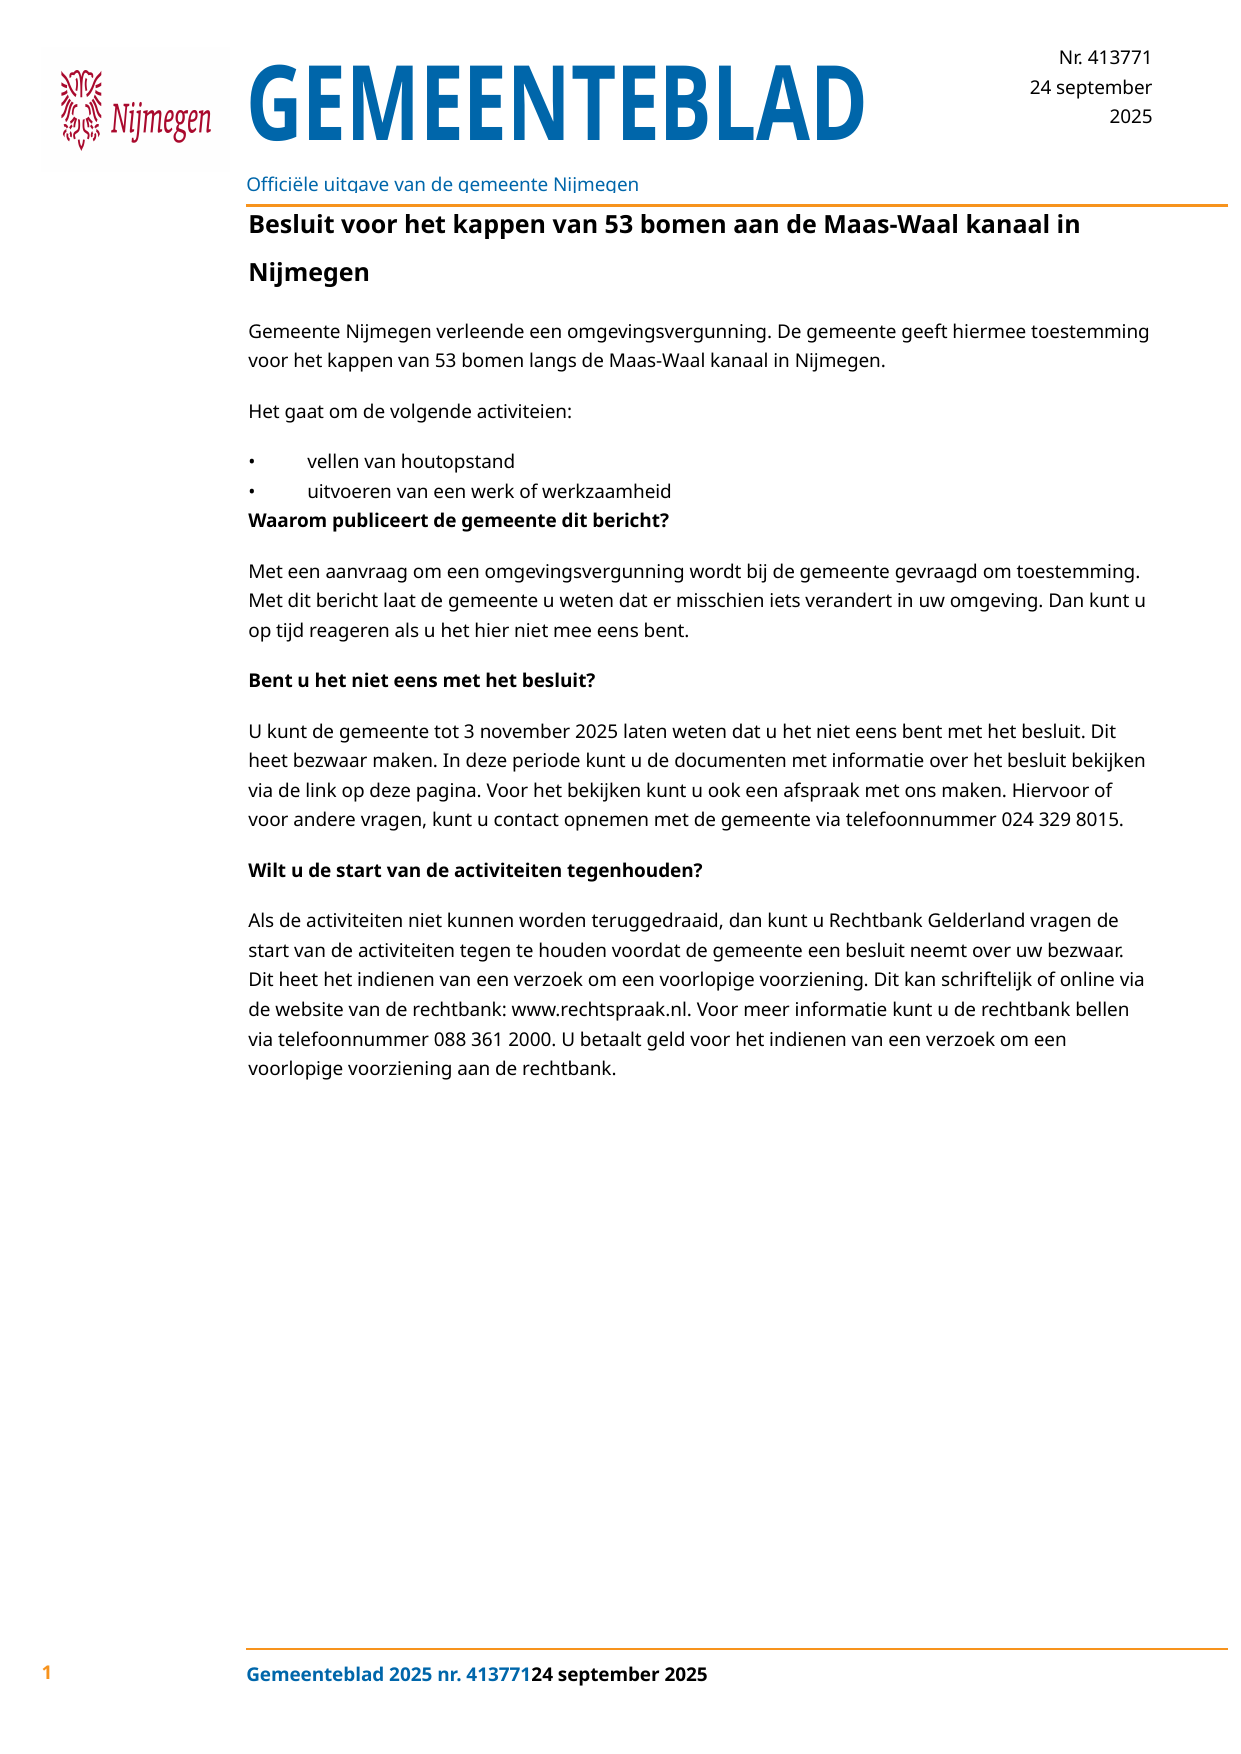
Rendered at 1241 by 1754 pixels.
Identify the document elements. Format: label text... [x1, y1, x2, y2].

picture [41, 47, 231, 172]
text U kunt de gemeente tot 3 november 2025 laten weten dat u het niet eens bent met het besluit. Dit heet bezwaar maken. In deze periode kunt u de documenten met informatie over het besluit bekijken via de link op deze pagina. Voor het bekijken kunt u ook een afspraak met ons maken. Hiervoor of voor andere vragen, kunt u contact opnemen met de gemeente via telefoonnummer 024 329 8015. [248, 718, 1152, 832]
text Het gaat om de volgende activiteien: [248, 398, 1152, 424]
text Gemeente Nijmegen verleende een omgevingsvergunning. De gemeente geeft hiermee toestemming voor het kappen van 53 bomen langs de Maas-Waal kanaal in Nijmegen. [248, 318, 1152, 373]
text Met een aanvraag om een omgevingsvergunning wordt bij de gemeente gevraagd om toestemming. Met dit bericht laat de gemeente u weten dat er misschien iets verandert in uw omgeving. Dan kunt u op tijd reageren als u het hier niet mee eens bent. [248, 558, 1152, 643]
text Waarom publiceert de gemeente dit bericht? [248, 507, 1152, 533]
text Besluit voor het kappen van 53 bomen aan de Maas-Waal kanaal in Nijmegen [248, 207, 1152, 288]
list uitvoeren van een werk of werkzaamheid [248, 478, 1152, 504]
text Wilt u de start van de activiteiten tegenhouden? [248, 857, 1152, 883]
text Als de activiteiten niet kunnen worden teruggedraaid, dan kunt u Rechtbank Gelderland vragen de start van de activiteiten tegen te houden voordat de gemeente een besluit neemt over uw bezwaar. Dit heet het indienen van een verzoek om een voorlopige voorziening. Dit kan schriftelijk of online via de website van de rechtbank: www.rechtspraak.nl. Voor meer informatie kunt u de rechtbank bellen via telefoonnummer 088 361 2000. U betaalt geld voor het indienen van een verzoek om een voorlopige voorziening aan de rechtbank. [248, 907, 1152, 1081]
text Bent u het niet eens met het besluit? [248, 667, 1152, 693]
list vellen van houtopstand [248, 448, 1152, 474]
